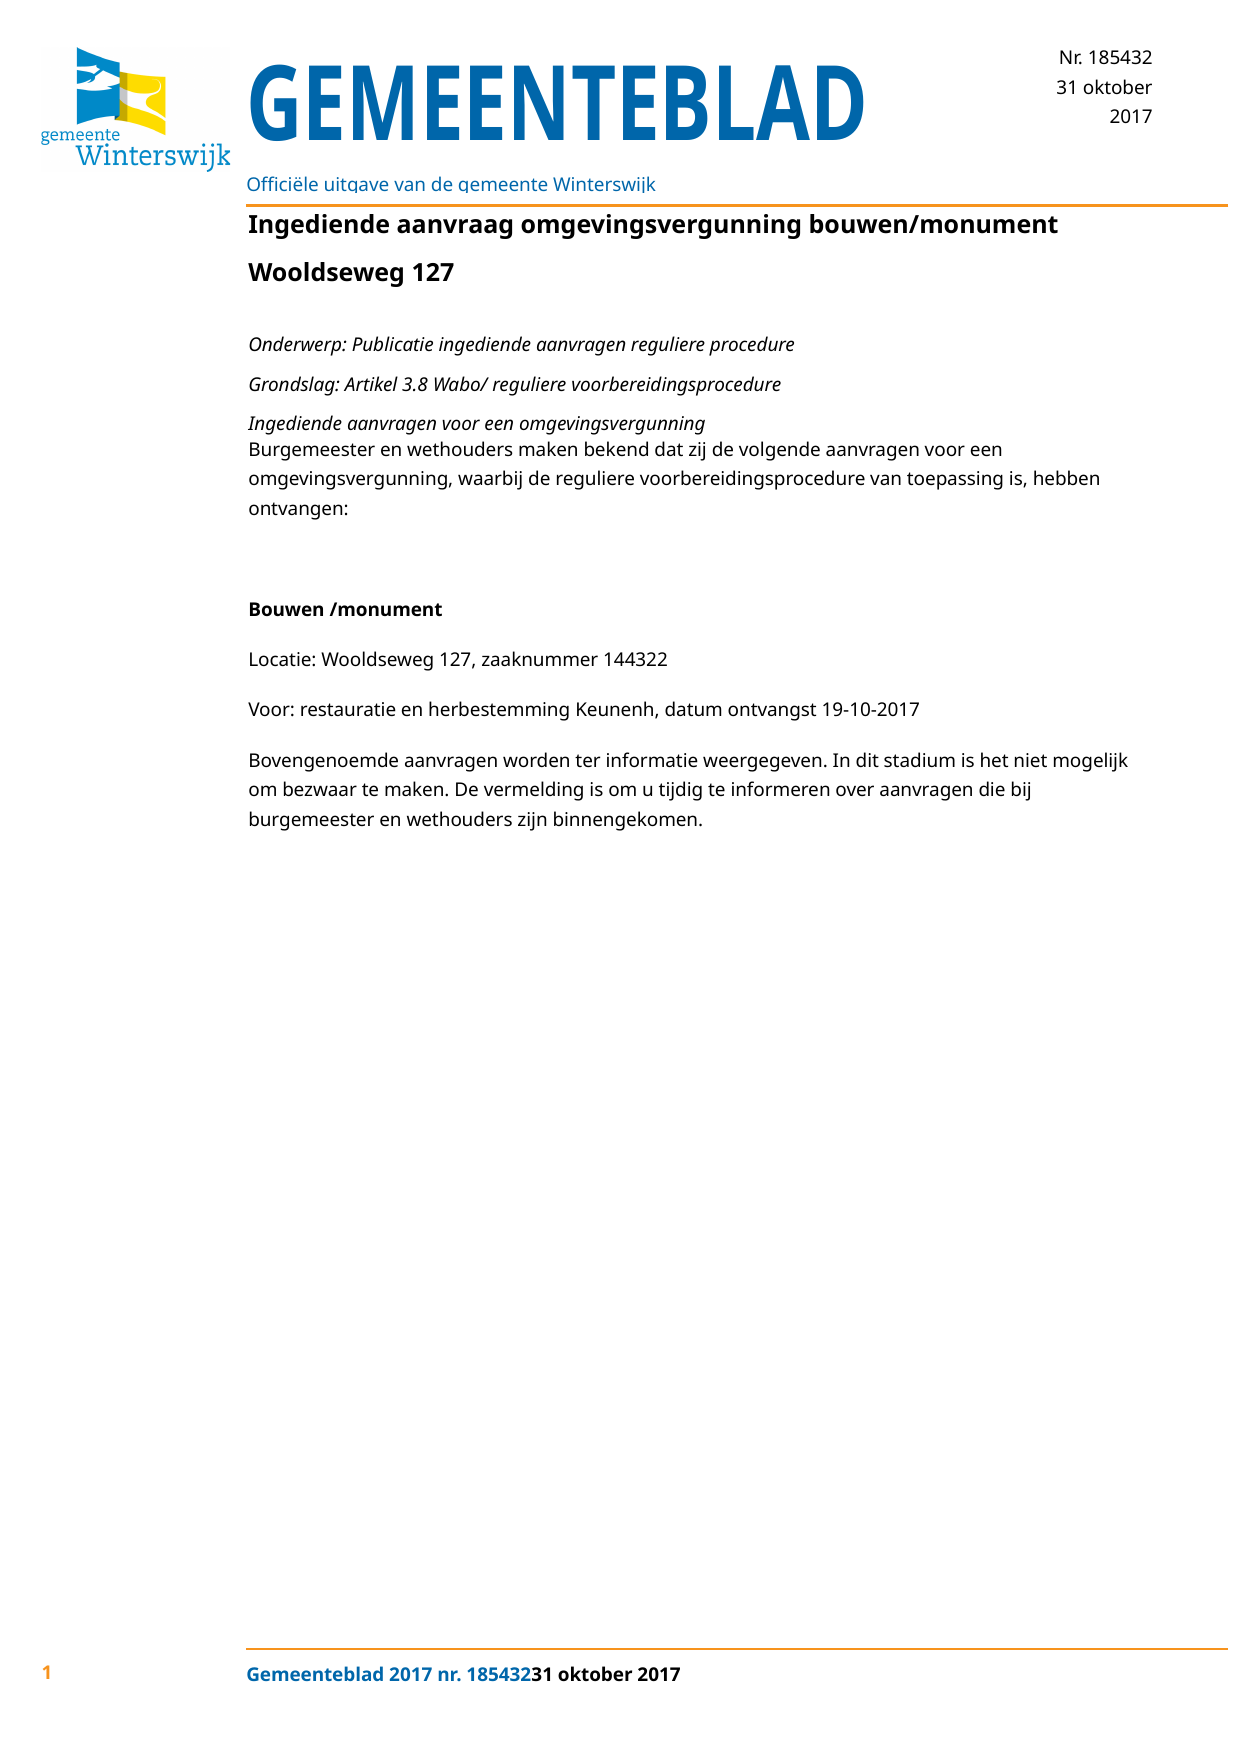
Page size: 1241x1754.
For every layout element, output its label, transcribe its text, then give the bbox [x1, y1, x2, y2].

picture [225, 153, 231, 162]
text Ingediende aanvraag omgevingsvergunning bouwen/monument Wooldseweg 127 [248, 207, 1152, 288]
picture [41, 47, 231, 172]
text Bovengenoemde aanvragen worden ter informatie weergegeven. In dit stadium is het niet mogelijk om bezwaar te maken. De vermelding is om u tijdig te informeren over aanvragen die bij burgemeester en wethouders zijn binnengekomen. [248, 747, 1152, 832]
text Onderwerp: Publicatie ingediende aanvragen reguliere procedure [248, 331, 1152, 357]
text Grondslag: Artikel 3.8 Wabo/ reguliere voorbereidingsprocedure [248, 371, 1152, 396]
text Locatie: Wooldseweg 127, zaaknummer 144322 [248, 646, 1152, 672]
text Ingediende aanvragen voor een omgevingsvergunning [248, 410, 1152, 436]
text Bouwen /monument [248, 596, 1152, 621]
text Burgemeester en wethouders maken bekend dat zij de volgende aanvragen voor een omgevingsvergunning, waarbij de reguliere voorbereidingsprocedure van toepassing is, hebben ontvangen: [248, 436, 1152, 521]
text Voor: restauratie en herbestemming Keunenh, datum ontvangst 19-10-2017 [248, 697, 1152, 722]
